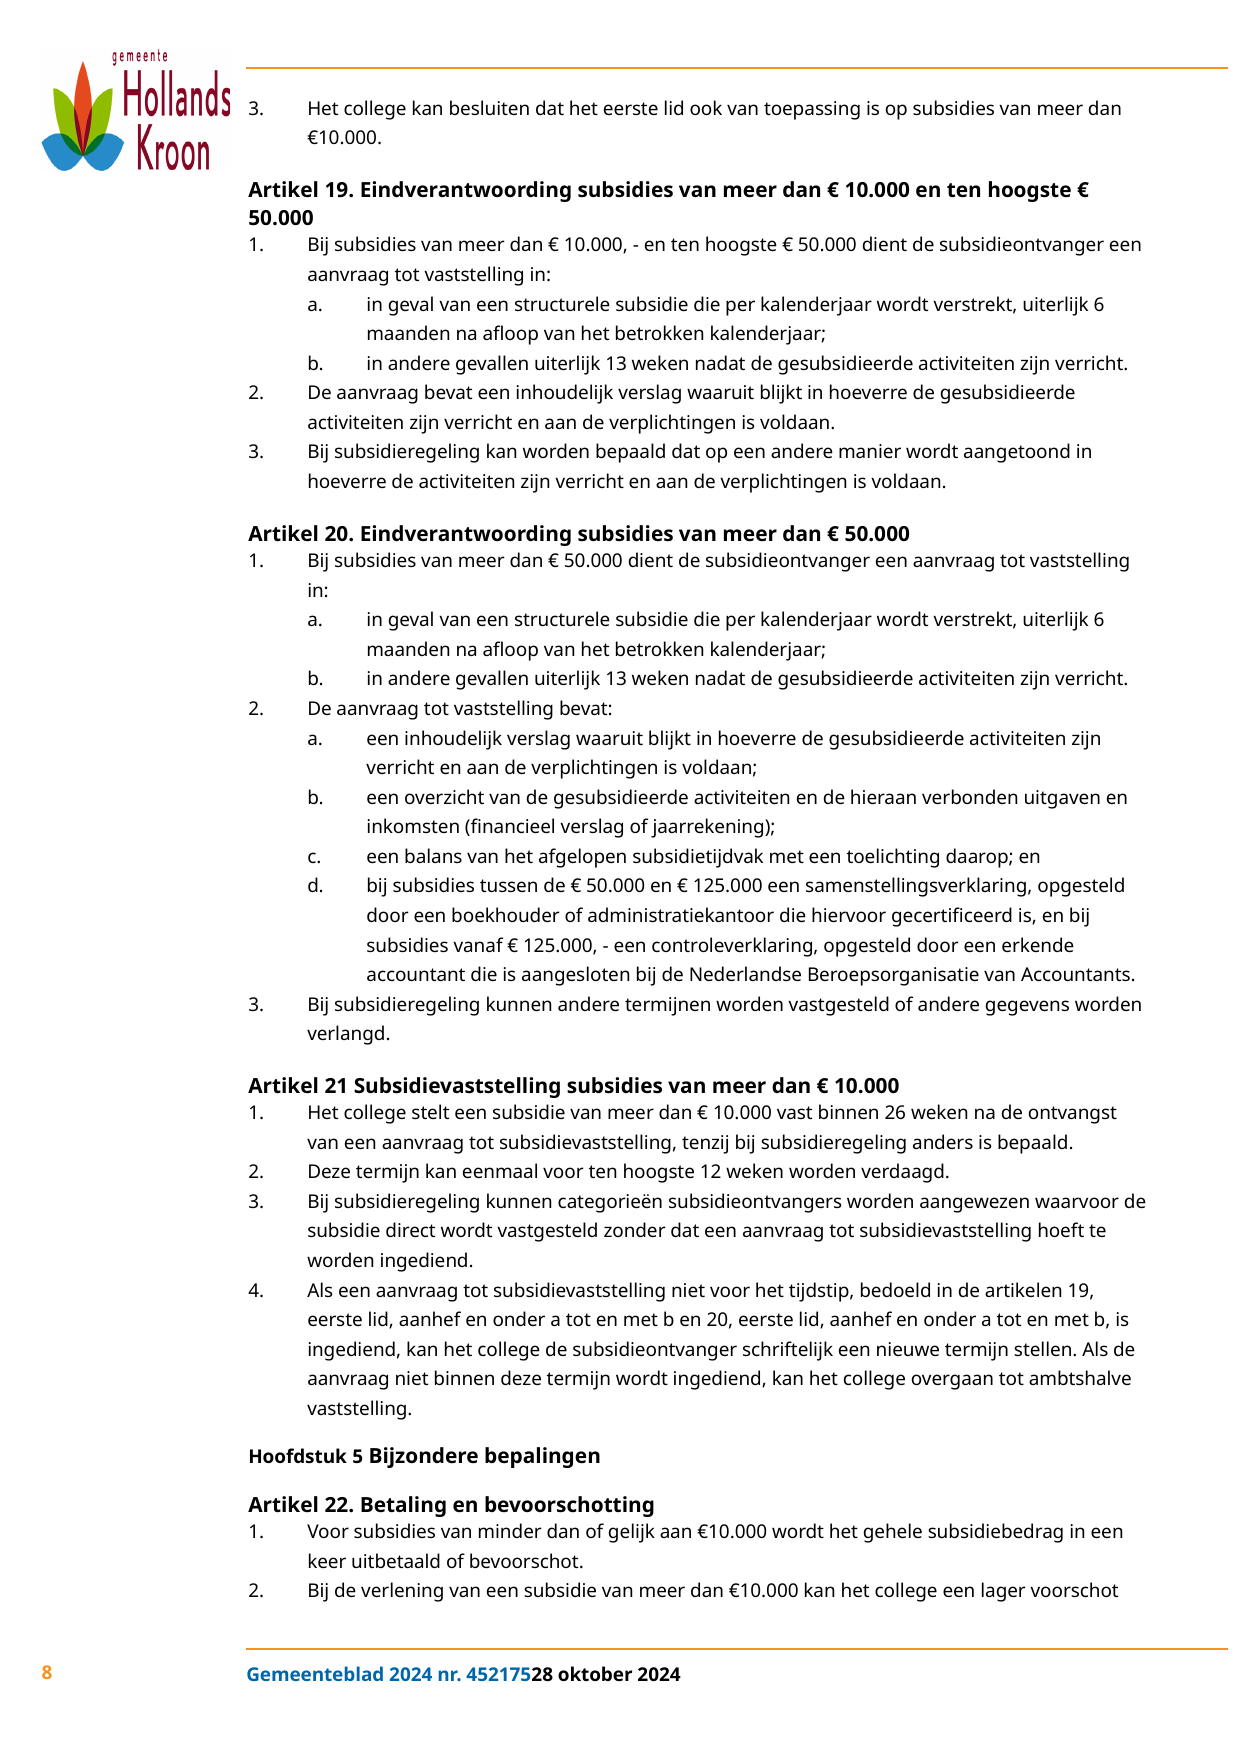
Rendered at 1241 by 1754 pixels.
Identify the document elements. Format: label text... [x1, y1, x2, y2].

list Bij de verlening van een subsidie van meer dan €10.000 kan het college een lager voorschot [248, 1578, 1152, 1603]
list Het college stelt een subsidie van meer dan € 10.000 vast binnen 26 weken na de ontvangst van een aanvraag tot subsidievaststelling, tenzij bij subsidieregeling anders is bepaald. [248, 1099, 1152, 1155]
list in geval van een structurele subsidie die per kalenderjaar wordt verstrekt, uiterlijk 6 maanden na afloop van het betrokken kalenderjaar; [307, 606, 1152, 662]
list een balans van het afgelopen subsidietijdvak met een toelichting daarop; en [307, 843, 1152, 869]
list een overzicht van de gesubsidieerde activiteiten en de hieraan verbonden uitgaven en inkomsten (financieel verslag of jaarrekening); [307, 784, 1152, 839]
list Als een aanvraag tot subsidievaststelling niet voor het tijdstip, bedoeld in de artikelen 19, eerste lid, aanhef en onder a tot en met b en 20, eerste lid, aanhef en onder a tot en met b, is ingediend, kan het college de subsidieontvanger schriftelijk een nieuwe termijn stellen. Als de aanvraag niet binnen deze termijn wordt ingediend, kan het college overgaan tot ambtshalve vaststelling. [248, 1277, 1152, 1421]
list een inhoudelijk verslag waaruit blijkt in hoeverre de gesubsidieerde activiteiten zijn verricht en aan de verplichtingen is voldaan; [307, 725, 1152, 780]
picture [41, 47, 231, 172]
list in geval van een structurele subsidie die per kalenderjaar wordt verstrekt, uiterlijk 6 maanden na afloop van het betrokken kalenderjaar; [307, 291, 1152, 346]
list De aanvraag bevat een inhoudelijk verslag waaruit blijkt in hoeverre de gesubsidieerde activiteiten zijn verricht en aan de verplichtingen is voldaan. [248, 379, 1152, 435]
list De aanvraag tot vaststelling bevat: [248, 695, 1152, 721]
list Bij subsidieregeling kan worden bepaald dat op een andere manier wordt aangetoond in hoeverre de activiteiten zijn verricht en aan de verplichtingen is voldaan. [248, 439, 1152, 494]
text Artikel 20. Eindverantwoording subsidies van meer dan € 50.000 [248, 519, 1152, 547]
list Deze termijn kan eenmaal voor ten hoogste 12 weken worden verdaagd. [248, 1158, 1152, 1184]
text Artikel 21 Subsidievaststelling subsidies van meer dan € 10.000 [248, 1071, 1152, 1099]
list Bij subsidieregeling kunnen andere termijnen worden vastgesteld of andere gegevens worden verlangd. [248, 991, 1152, 1046]
list bij subsidies tussen de € 50.000 en € 125.000 een samenstellingsverklaring, opgesteld door een boekhouder of administratiekantoor die hiervoor gecertificeerd is, en bij subsidies vanaf € 125.000, - een controleverklaring, opgesteld door een erkende accountant die is aangesloten bij de Nederlandse Beroepsorganisatie van Accountants. [307, 873, 1152, 987]
text Artikel 22. Betaling en bevoorschotting [248, 1490, 1152, 1518]
list Bij subsidieregeling kunnen categorieën subsidieontvangers worden aangewezen waarvoor de subsidie direct wordt vastgesteld zonder dat een aanvraag tot subsidievaststelling hoeft te worden ingediend. [248, 1188, 1152, 1273]
list Bij subsidies van meer dan € 50.000 dient de subsidieontvanger een aanvraag tot vaststelling in: [248, 547, 1152, 602]
text Hoofdstuk 5 Bijzondere bepalingen [248, 1441, 1152, 1469]
list Voor subsidies van minder dan of gelijk aan €10.000 wordt het gehele subsidiebedrag in een keer uitbetaald of bevoorschot. [248, 1518, 1152, 1574]
list in andere gevallen uiterlijk 13 weken nadat de gesubsidieerde activiteiten zijn verricht. [307, 350, 1152, 376]
text Artikel 19. Eindverantwoording subsidies van meer dan € 10.000 en ten hoogste € 50.000 [248, 175, 1152, 232]
list Het college kan besluiten dat het eerste lid ook van toepassing is op subsidies van meer dan €10.000. [248, 95, 1152, 150]
list Bij subsidies van meer dan € 10.000, - en ten hoogste € 50.000 dient de subsidieontvanger een aanvraag tot vaststelling in: [248, 232, 1152, 287]
list in andere gevallen uiterlijk 13 weken nadat de gesubsidieerde activiteiten zijn verricht. [307, 666, 1152, 691]
